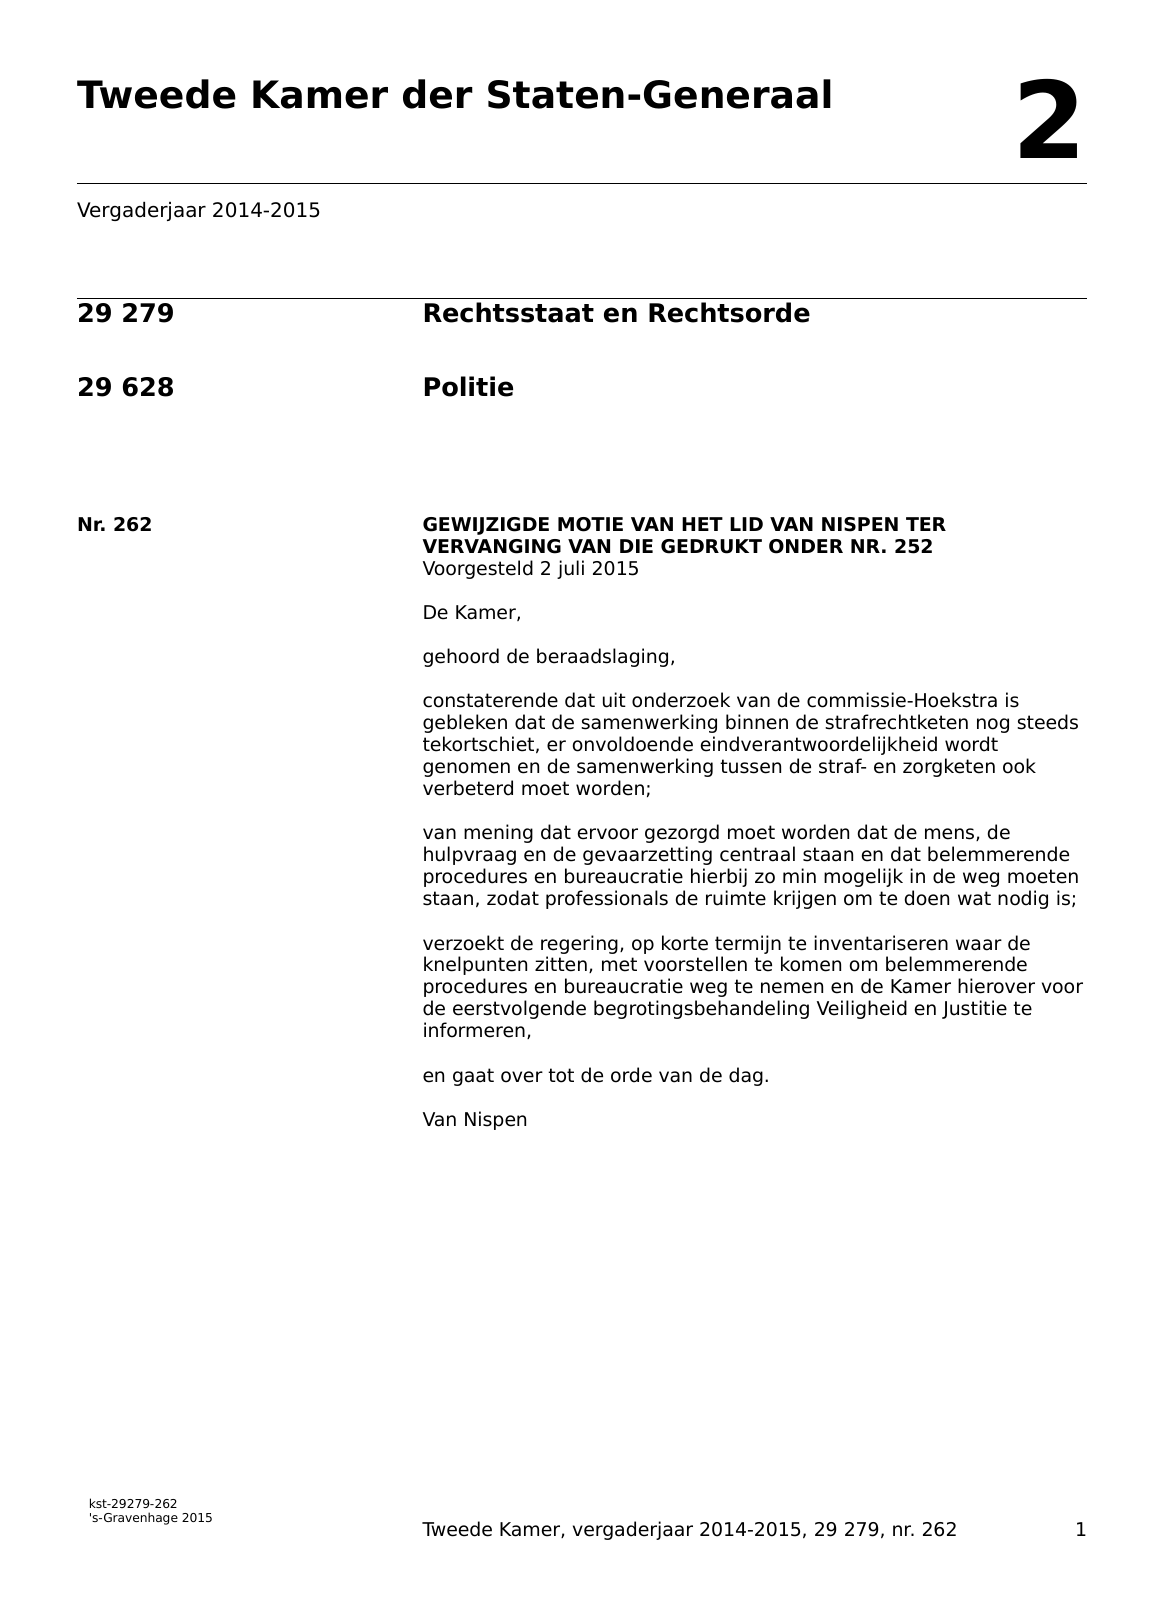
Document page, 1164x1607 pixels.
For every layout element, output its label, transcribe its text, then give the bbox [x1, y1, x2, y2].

text van mening dat ervoor gezorgd moet worden dat de mens, de hulpvraag en de gevaarzetting centraal staan en dat belemmerende procedures en bureaucratie hierbij zo min mogelijk in de weg moeten staan, zodat professionals de ruimte krijgen om te doen wat nodig is; [422, 822, 1087, 910]
subtitle Nr. 262 GEWIJZIGDE MOTIE VAN HET LID VAN NISPEN TER VERVANGING VAN DIE GEDRUKT ONDER NR. 252 [77, 514, 1087, 558]
text verzoekt de regering, op korte termijn te inventariseren waar de knelpunten zitten, met voorstellen te komen om belemmerende procedures en bureaucratie weg te nemen en de Kamer hierover voor de eerstvolgende begrotingsbehandeling Veiligheid en Justitie te informeren, [422, 932, 1087, 1042]
text en gaat over tot de orde van de dag. [422, 1064, 1087, 1086]
text kst-29279-262 [88, 1497, 323, 1511]
table_header Tweede Kamer der Staten-Generaal [77, 59, 886, 183]
subtitle 29 628 Politie [77, 373, 1087, 403]
subtitle 29 279 Rechtsstaat en Rechtsorde [77, 299, 1087, 329]
text Voorgesteld 2 juli 2015 [422, 558, 1087, 580]
table_header 2 [886, 59, 1087, 183]
text Van Nispen [422, 1109, 1087, 1131]
text gehoord de beraadslaging, [422, 646, 1087, 668]
text De Kamer, [422, 602, 1087, 624]
text constaterende dat uit onderzoek van de commissie-Hoekstra is gebleken dat de samenwerking binnen de strafrechtketen nog steeds tekortschiet, er onvoldoende eindverantwoordelijkheid wordt genomen en de samenwerking tussen de straf- en zorgketen ook verbeterd moet worden; [422, 690, 1087, 800]
text 's-Gravenhage 2015 [88, 1511, 323, 1525]
table_cell Vergaderjaar 2014-2015 [77, 184, 1087, 298]
